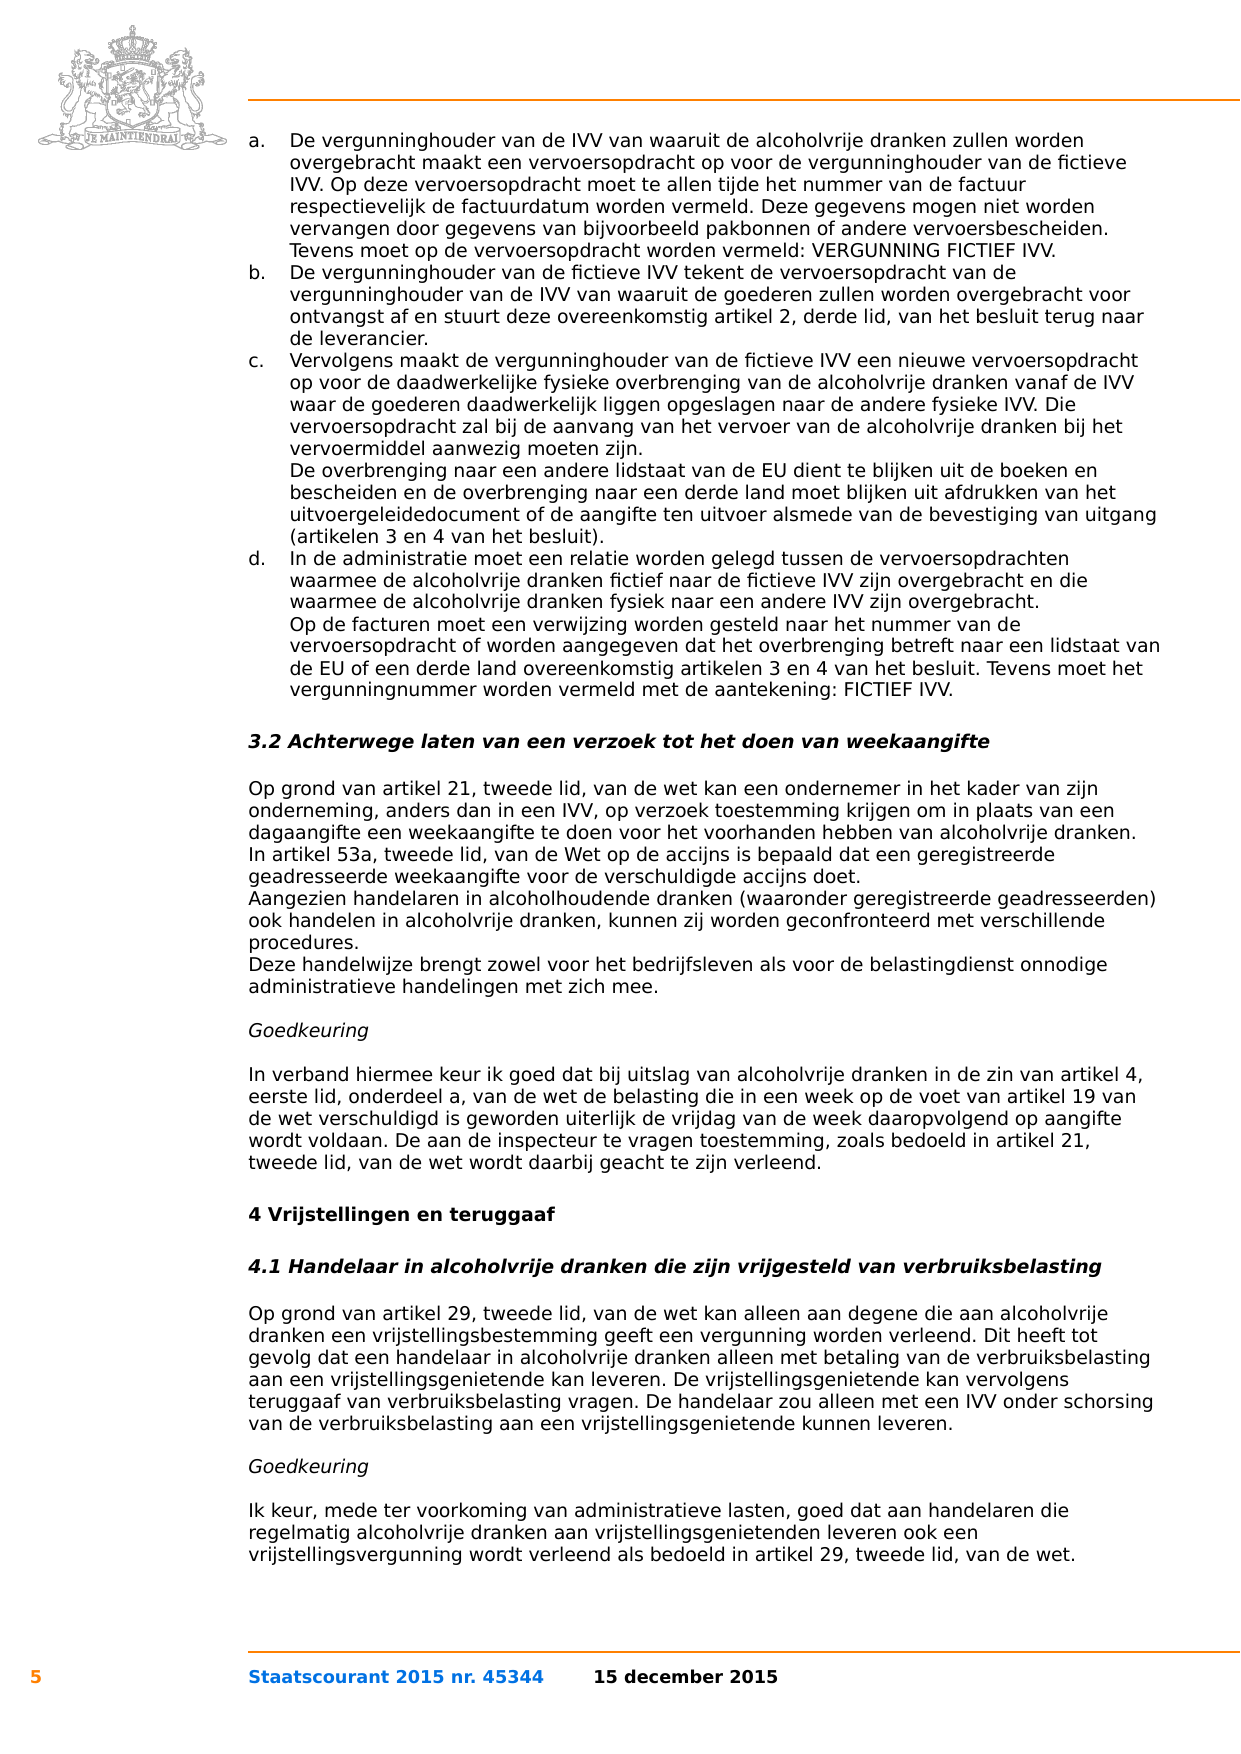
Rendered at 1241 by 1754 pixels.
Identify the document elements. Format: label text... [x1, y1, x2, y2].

text Aangezien handelaren in alcoholhoudende dranken (waaronder geregistreerde geadresseerden) ook handelen in alcoholvrije dranken, kunnen zij worden geconfronteerd met verschillende procedures. [248, 888, 1163, 954]
text Op grond van artikel 29, tweede lid, van de wet kan alleen aan degene die aan alcoholvrije dranken een vrijstellingsbestemming geeft een vergunning worden verleend. Dit heeft tot gevolg dat een handelaar in alcoholvrije dranken alleen met betaling van de verbruiksbelasting aan een vrijstellingsgenietende kan leveren. De vrijstellingsgenietende kan vervolgens teruggaaf van verbruiksbelasting vragen. De handelaar zou alleen met een IVV onder schorsing van de verbruiksbelasting aan een vrijstellingsgenietende kunnen leveren. [248, 1303, 1163, 1434]
text Op de facturen moet een verwijzing worden gesteld naar het nummer van de vervoersopdracht of worden aangegeven dat het overbrenging betreft naar een lidstaat van de EU of een derde land overeenkomstig artikelen 3 en 4 van het besluit. Tevens moet het vergunningnummer worden vermeld met de aantekening: FICTIEF IVV. [289, 613, 1163, 701]
text In artikel 53a, tweede lid, van de Wet op de accijns is bepaald dat een geregistreerde geadresseerde weekaangifte voor de verschuldigde accijns doet. [248, 844, 1163, 888]
subtitle 4 Vrijstellingen en teruggaaf [248, 1204, 1163, 1226]
subtitle 4.1 Handelaar in alcoholvrije dranken die zijn vrijgesteld van verbruiksbelasting [248, 1256, 1163, 1278]
text Op grond van artikel 21, tweede lid, van de wet kan een ondernemer in het kader van zijn onderneming, anders dan in een IVV, op verzoek toestemming krijgen om in plaats van een dagaangifte een weekaangifte te doen voor het voorhanden hebben van alcoholvrije dranken. [248, 778, 1163, 844]
text In verband hiermee keur ik goed dat bij uitslag van alcoholvrije dranken in de zin van artikel 4, eerste lid, onderdeel a, van de wet de belasting die in een week op de voet van artikel 19 van de wet verschuldigd is geworden uiterlijk de vrijdag van de week daaropvolgend op aangifte wordt voldaan. De aan de inspecteur te vragen toestemming, zoals bedoeld in artikel 21, tweede lid, van de wet wordt daarbij geacht te zijn verleend. [248, 1064, 1163, 1174]
subtitle 3.2 Achterwege laten van een verzoek tot het doen van weekaangifte [248, 731, 1163, 753]
text Deze handelwijze brengt zowel voor het bedrijfsleven als voor de belastingdienst onnodige administratieve handelingen met zich mee. [248, 954, 1163, 998]
picture [38, 25, 227, 150]
text Goedkeuring [248, 1456, 1163, 1478]
text Ik keur, mede ter voorkoming van administratieve lasten, goed dat aan handelaren die regelmatig alcoholvrije dranken aan vrijstellingsgenietenden leveren ook een vrijstellingsvergunning wordt verleend als bedoeld in artikel 29, tweede lid, van de wet. [248, 1500, 1163, 1566]
text d. In de administratie moet een relatie worden gelegd tussen de vervoersopdrachten waarmee de alcoholvrije dranken fictief naar de fictieve IVV zijn overgebracht en die waarmee de alcoholvrije dranken fysiek naar een andere IVV zijn overgebracht. [248, 547, 1163, 613]
text b. De vergunninghouder van de fictieve IVV tekent de vervoersopdracht van de vergunninghouder van de IVV van waaruit de goederen zullen worden overgebracht voor ontvangst af en stuurt deze overeenkomstig artikel 2, derde lid, van het besluit terug naar de leverancier. [248, 262, 1163, 350]
text c. Vervolgens maakt de vergunninghouder van de fictieve IVV een nieuwe vervoersopdracht op voor de daadwerkelijke fysieke overbrenging van de alcoholvrije dranken vanaf de IVV waar de goederen daadwerkelijk liggen opgeslagen naar de andere fysieke IVV. Die vervoersopdracht zal bij de aanvang van het vervoer van de alcoholvrije dranken bij het vervoermiddel aanwezig moeten zijn. [248, 350, 1163, 459]
text Tevens moet op de vervoersopdracht worden vermeld: VERGUNNING FICTIEF IVV. [289, 240, 1163, 262]
text a. De vergunninghouder van de IVV van waaruit de alcoholvrije dranken zullen worden overgebracht maakt een vervoersopdracht op voor de vergunninghouder van de fictieve IVV. Op deze vervoersopdracht moet te allen tijde het nummer van de factuur respectievelijk de factuurdatum worden vermeld. Deze gegevens mogen niet worden vervangen door gegevens van bijvoorbeeld pakbonnen of andere vervoersbescheiden. [248, 130, 1163, 240]
text De overbrenging naar een andere lidstaat van de EU dient te blijken uit de boeken en bescheiden en de overbrenging naar een derde land moet blijken uit afdrukken van het uitvoergeleidedocument of de aangifte ten uitvoer alsmede van de bevestiging van uitgang (artikelen 3 en 4 van het besluit). [289, 459, 1163, 547]
subtitle Goedkeuring [248, 1020, 1163, 1042]
